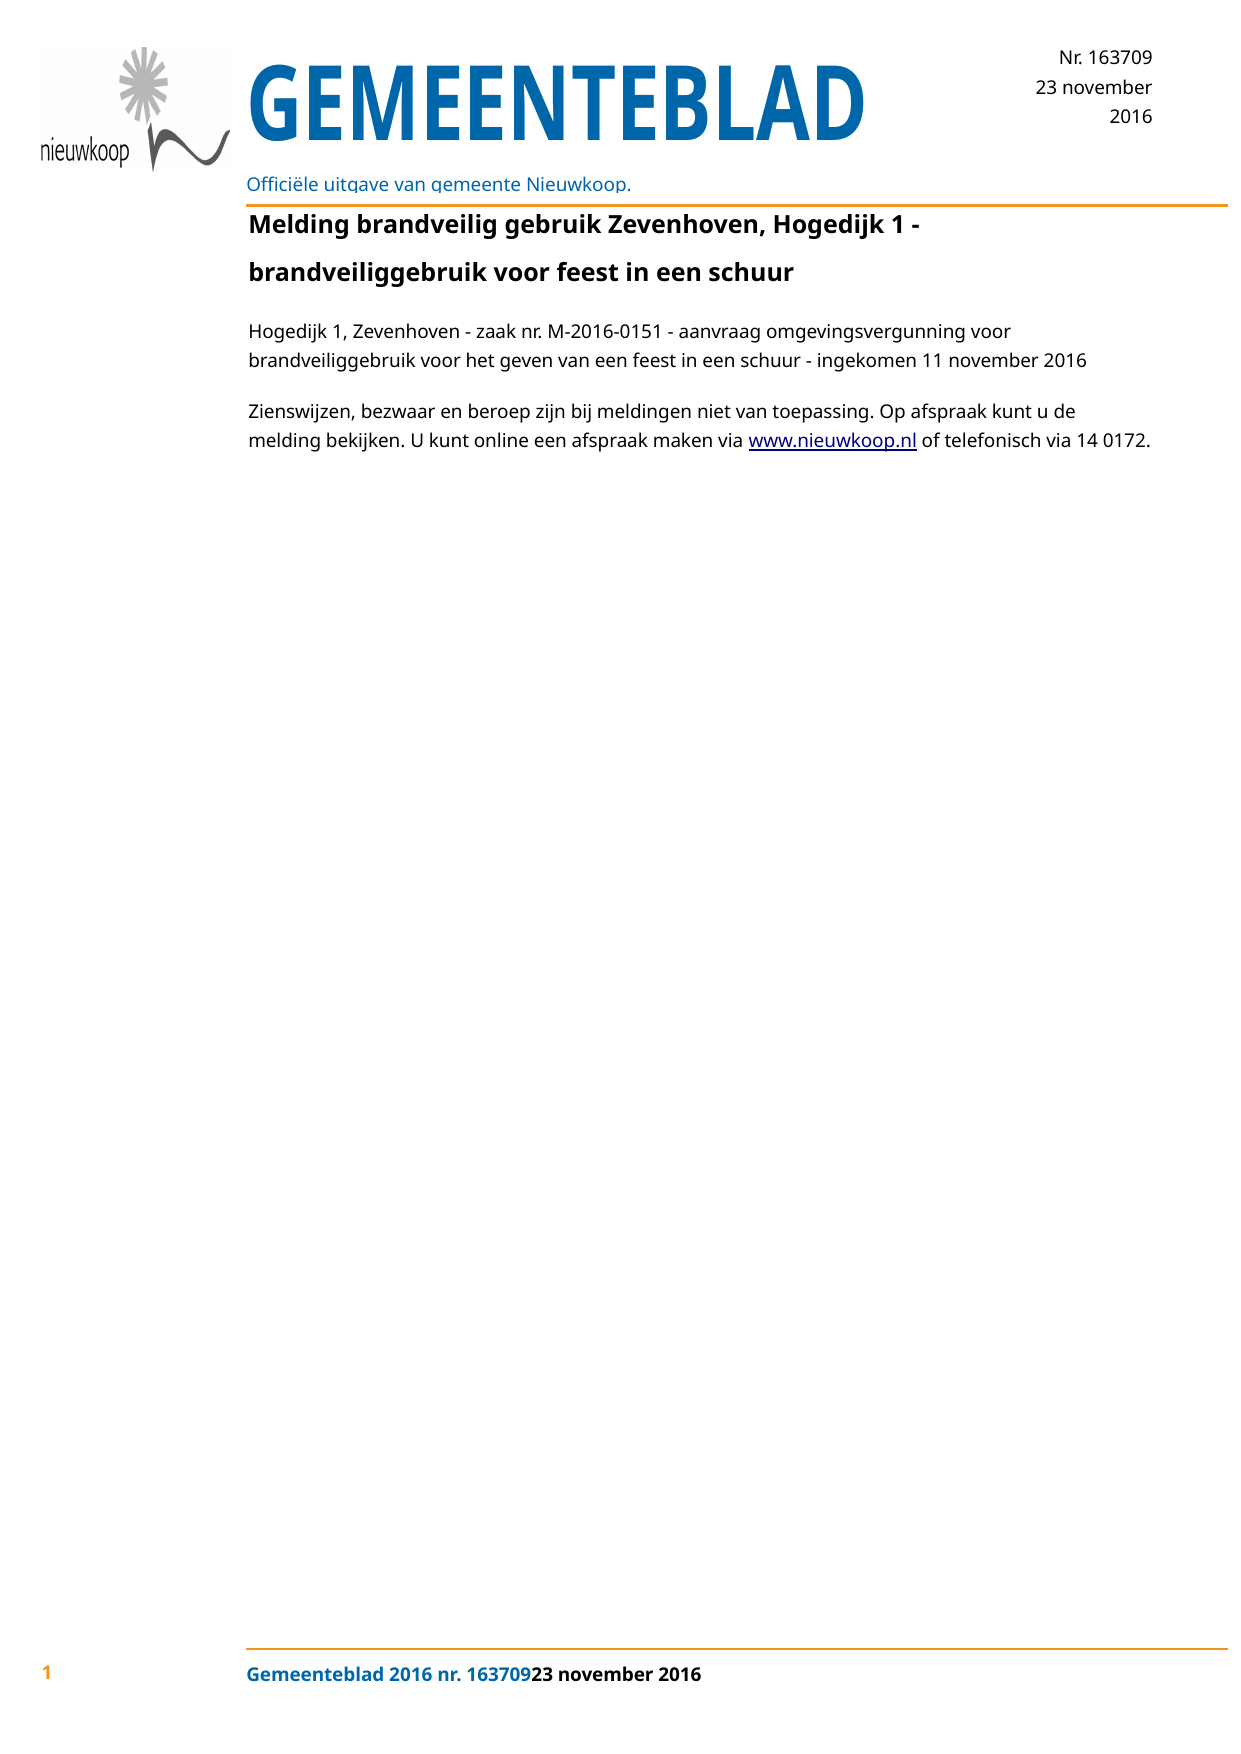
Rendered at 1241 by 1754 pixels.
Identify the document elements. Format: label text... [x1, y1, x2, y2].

text Hogedijk 1, Zevenhoven - zaak nr. M-2016-0151 - aanvraag omgevingsvergunning voor brandveiliggebruik voor het geven van een feest in een schuur - ingekomen 11 november 2016 [248, 318, 1152, 373]
text Melding brandveilig gebruik Zevenhoven, Hogedijk 1 - brandveiliggebruik voor feest in een schuur [248, 207, 1152, 288]
text Zienswijzen, bezwaar en beroep zijn bij meldingen niet van toepassing. Op afspraak kunt u de melding bekijken. U kunt online een afspraak maken via www.nieuwkoop.nl of telefonisch via 14 0172. [248, 398, 1152, 453]
picture [41, 47, 231, 172]
